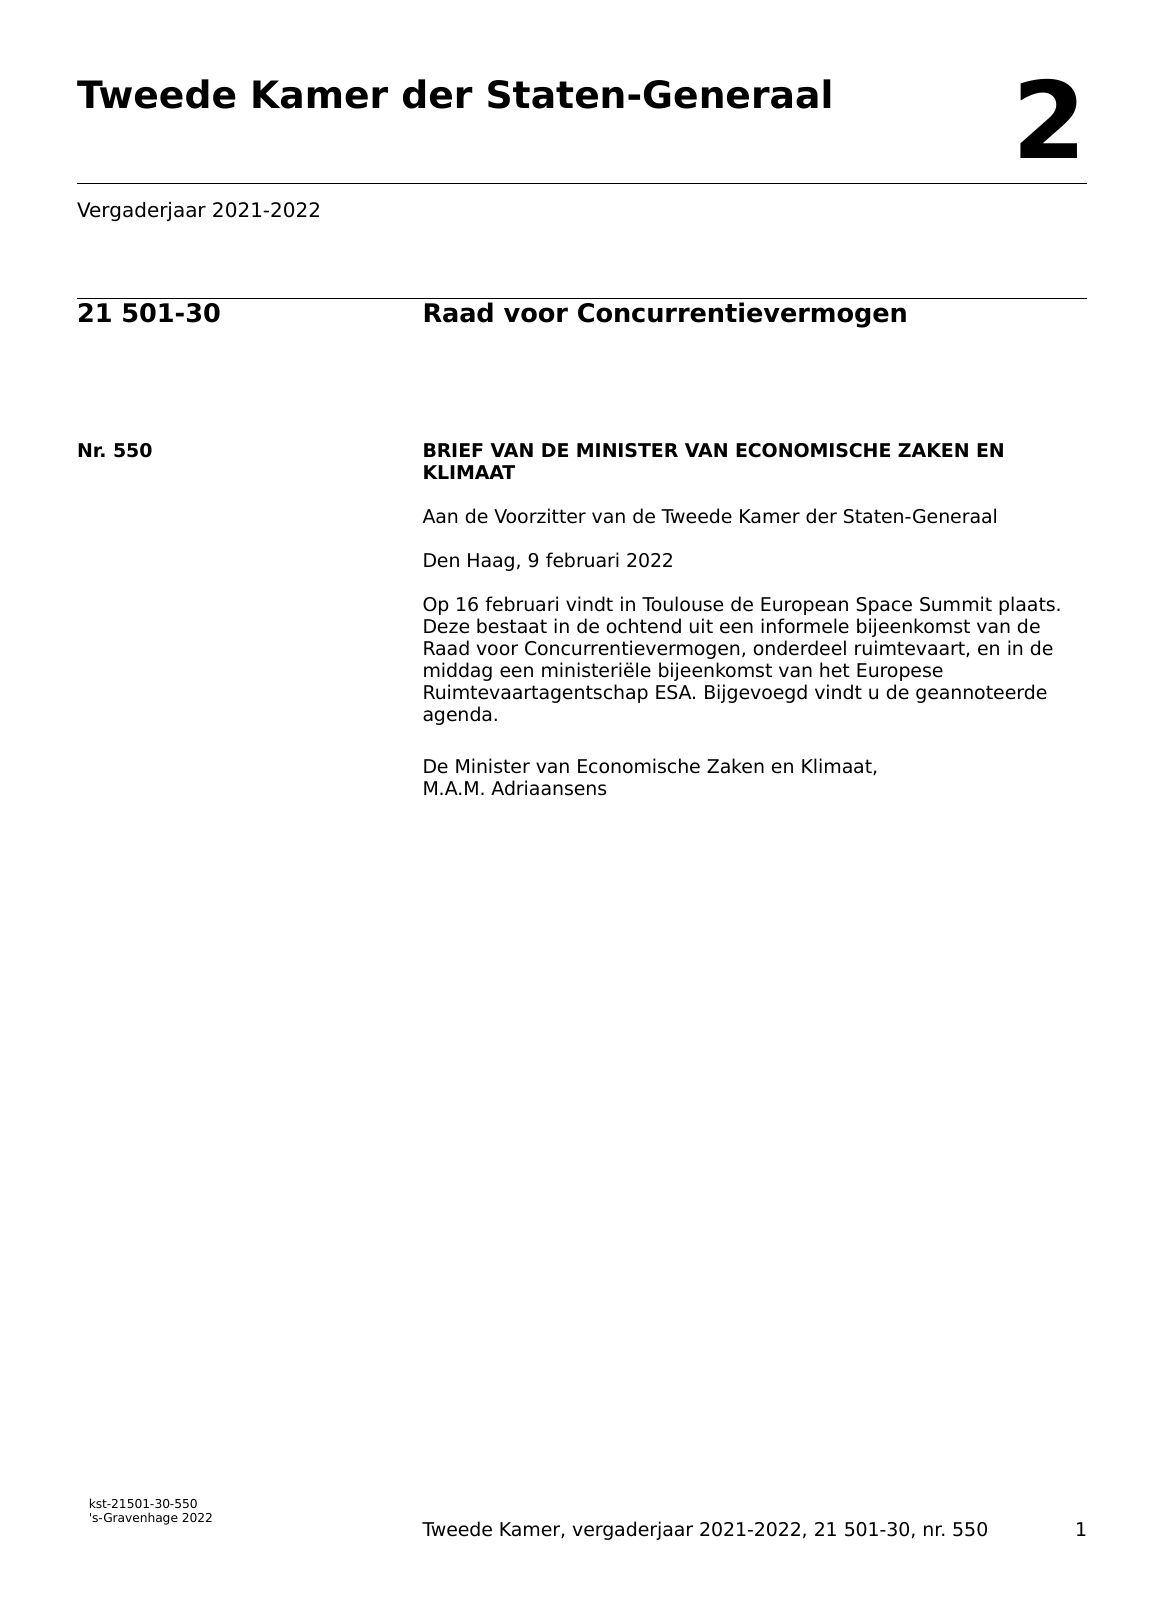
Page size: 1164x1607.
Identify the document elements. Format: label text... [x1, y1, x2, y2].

table_header Tweede Kamer der Staten-Generaal [77, 59, 886, 183]
text kst-21501-30-550 [88, 1497, 323, 1511]
table_header 2 [886, 59, 1087, 183]
subtitle 21 501-30 Raad voor Concurrentievermogen [77, 299, 1087, 329]
subtitle Nr. 550 BRIEF VAN DE MINISTER VAN ECONOMISCHE ZAKEN EN KLIMAAT [77, 440, 1087, 484]
table_cell Vergaderjaar 2021-2022 [77, 184, 1087, 298]
text Op 16 februari vindt in Toulouse de European Space Summit plaats. Deze bestaat in de ochtend uit een informele bijeenkomst van de Raad voor Concurrentievermogen, onderdeel ruimtevaart, en in de middag een ministeriële bijeenkomst van het Europese Ruimtevaartagentschap ESA. Bijgevoegd vindt u de geannoteerde agenda. [422, 594, 1087, 726]
text Aan de Voorzitter van de Tweede Kamer der Staten-Generaal [422, 506, 1087, 528]
text Den Haag, 9 februari 2022 [422, 550, 1087, 572]
text 's-Gravenhage 2022 [88, 1511, 323, 1525]
text De Minister van Economische Zaken en Klimaat, M.A.M. Adriaansens [422, 756, 1087, 800]
